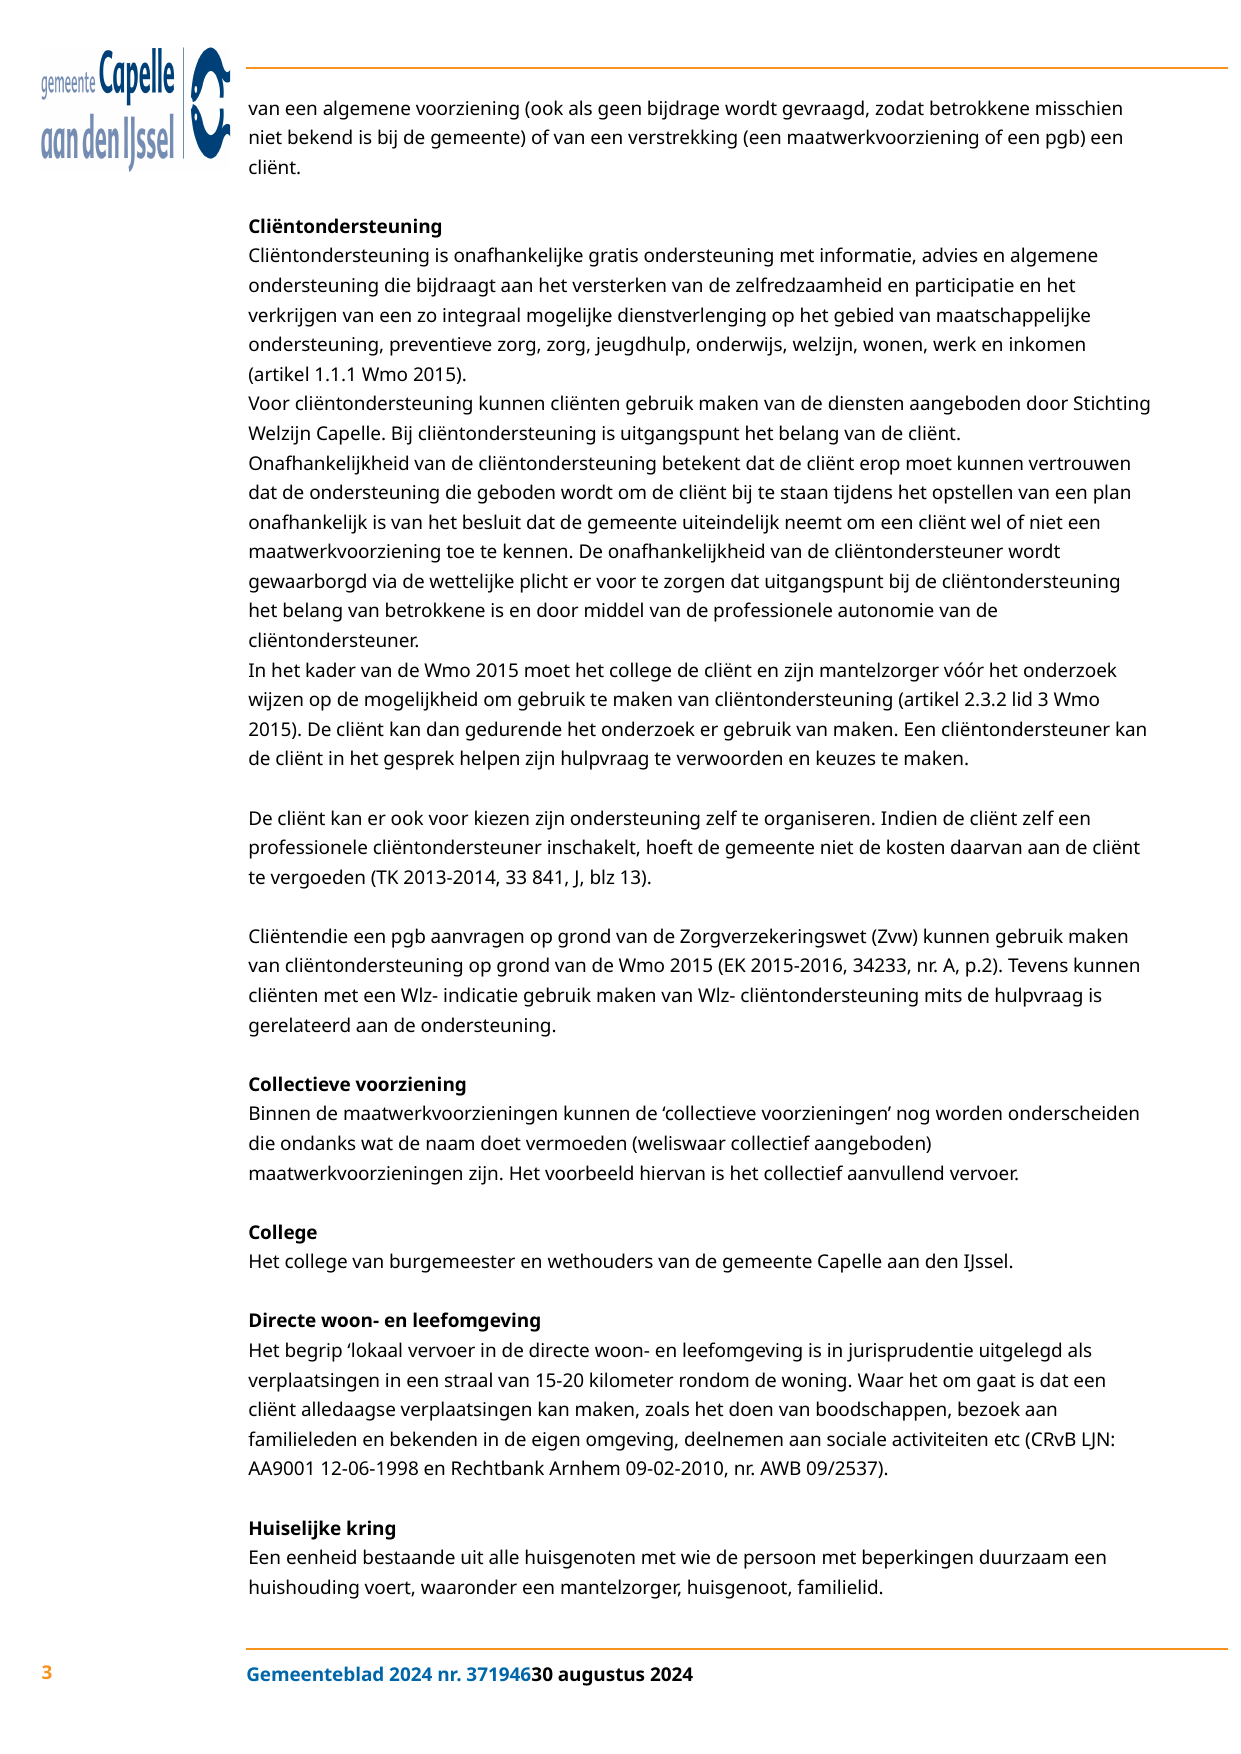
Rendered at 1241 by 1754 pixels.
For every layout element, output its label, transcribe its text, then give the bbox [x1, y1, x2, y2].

text College [248, 1219, 1152, 1245]
text Directe woon- en leefomgeving [248, 1308, 1152, 1333]
text Binnen de maatwerkvoorzieningen kunnen de ‘collectieve voorzieningen’ nog worden onderscheiden die ondanks wat de naam doet vermoeden (weliswaar collectief aangeboden) maatwerkvoorzieningen zijn. Het voorbeeld hiervan is het collectief aanvullend vervoer. [248, 1101, 1152, 1186]
text Voor cliëntondersteuning kunnen cliënten gebruik maken van de diensten aangeboden door Stichting Welzijn Capelle. Bij cliëntondersteuning is uitgangspunt het belang van de cliënt. [248, 391, 1152, 446]
text Het college van burgemeester en wethouders van de gemeente Capelle aan den IJssel. [248, 1248, 1152, 1274]
picture [41, 47, 231, 172]
text De cliënt kan er ook voor kiezen zijn ondersteuning zelf te organiseren. Indien de cliënt zelf een professionele cliëntondersteuner inschakelt, hoeft de gemeente niet de kosten daarvan aan de cliënt te vergoeden (TK 2013-2014, 33 841, J, blz 13). [248, 805, 1152, 890]
text Cliëntendie een pgb aanvragen op grond van de Zorgverzekeringswet (Zvw) kunnen gebruik maken van cliëntondersteuning op grond van de Wmo 2015 (EK 2015-2016, 34233, nr. A, p.2). Tevens kunnen cliënten met een Wlz- indicatie gebruik maken van Wlz- cliëntondersteuning mits de hulpvraag is gerelateerd aan de ondersteuning. [248, 923, 1152, 1038]
text Cliëntondersteuning [248, 213, 1152, 239]
text In het kader van de Wmo 2015 moet het college de cliënt en zijn mantelzorger vóór het onderzoek wijzen op de mogelijkheid om gebruik te maken van cliëntondersteuning (artikel 2.3.2 lid 3 Wmo 2015). De cliënt kan dan gedurende het onderzoek er gebruik van maken. Een cliëntondersteuner kan de cliënt in het gesprek helpen zijn hulpvraag te verwoorden en keuzes te maken. [248, 657, 1152, 771]
text Onafhankelijkheid van de cliëntondersteuning betekent dat de cliënt erop moet kunnen vertrouwen dat de ondersteuning die geboden wordt om de cliënt bij te staan tijdens het opstellen van een plan onafhankelijk is van het besluit dat de gemeente uiteindelijk neemt om een cliënt wel of niet een maatwerkvoorziening toe te kennen. De onafhankelijkheid van de cliëntondersteuner wordt gewaarborgd via de wettelijke plicht er voor te zorgen dat uitgangspunt bij de cliëntondersteuning het belang van betrokkene is en door middel van de professionele autonomie van de cliëntondersteuner. [248, 450, 1152, 653]
text Een eenheid bestaande uit alle huisgenoten met wie de persoon met beperkingen duurzaam een huishouding voert, waaronder een mantelzorger, huisgenoot, familielid. [248, 1544, 1152, 1600]
text Cliëntondersteuning is onafhankelijke gratis ondersteuning met informatie, advies en algemene ondersteuning die bijdraagt aan het versterken van de zelfredzaamheid en participatie en het verkrijgen van een zo integraal mogelijke dienstverlenging op het gebied van maatschappelijke ondersteuning, preventieve zorg, zorg, jeugdhulp, onderwijs, welzijn, wonen, werk en inkomen (artikel 1.1.1 Wmo 2015). [248, 243, 1152, 387]
text Huiselijke kring [248, 1515, 1152, 1541]
text Het begrip ‘lokaal vervoer in de directe woon- en leefomgeving is in jurisprudentie uitgelegd als verplaatsingen in een straal van 15-20 kilometer rondom de woning. Waar het om gaat is dat een cliënt alledaagse verplaatsingen kan maken, zoals het doen van boodschappen, bezoek aan familieleden en bekenden in de eigen omgeving, deelnemen aan sociale activiteiten etc (CRvB LJN: AA9001 12-06-1998 en Rechtbank Arnhem 09-02-2010, nr. AWB 09/2537). [248, 1337, 1152, 1481]
text van een algemene voorziening (ook als geen bijdrage wordt gevraagd, zodat betrokkene misschien niet bekend is bij de gemeente) of van een verstrekking (een maatwerkvoorziening of een pgb) een cliënt. [248, 95, 1152, 180]
text Collectieve voorziening [248, 1071, 1152, 1097]
